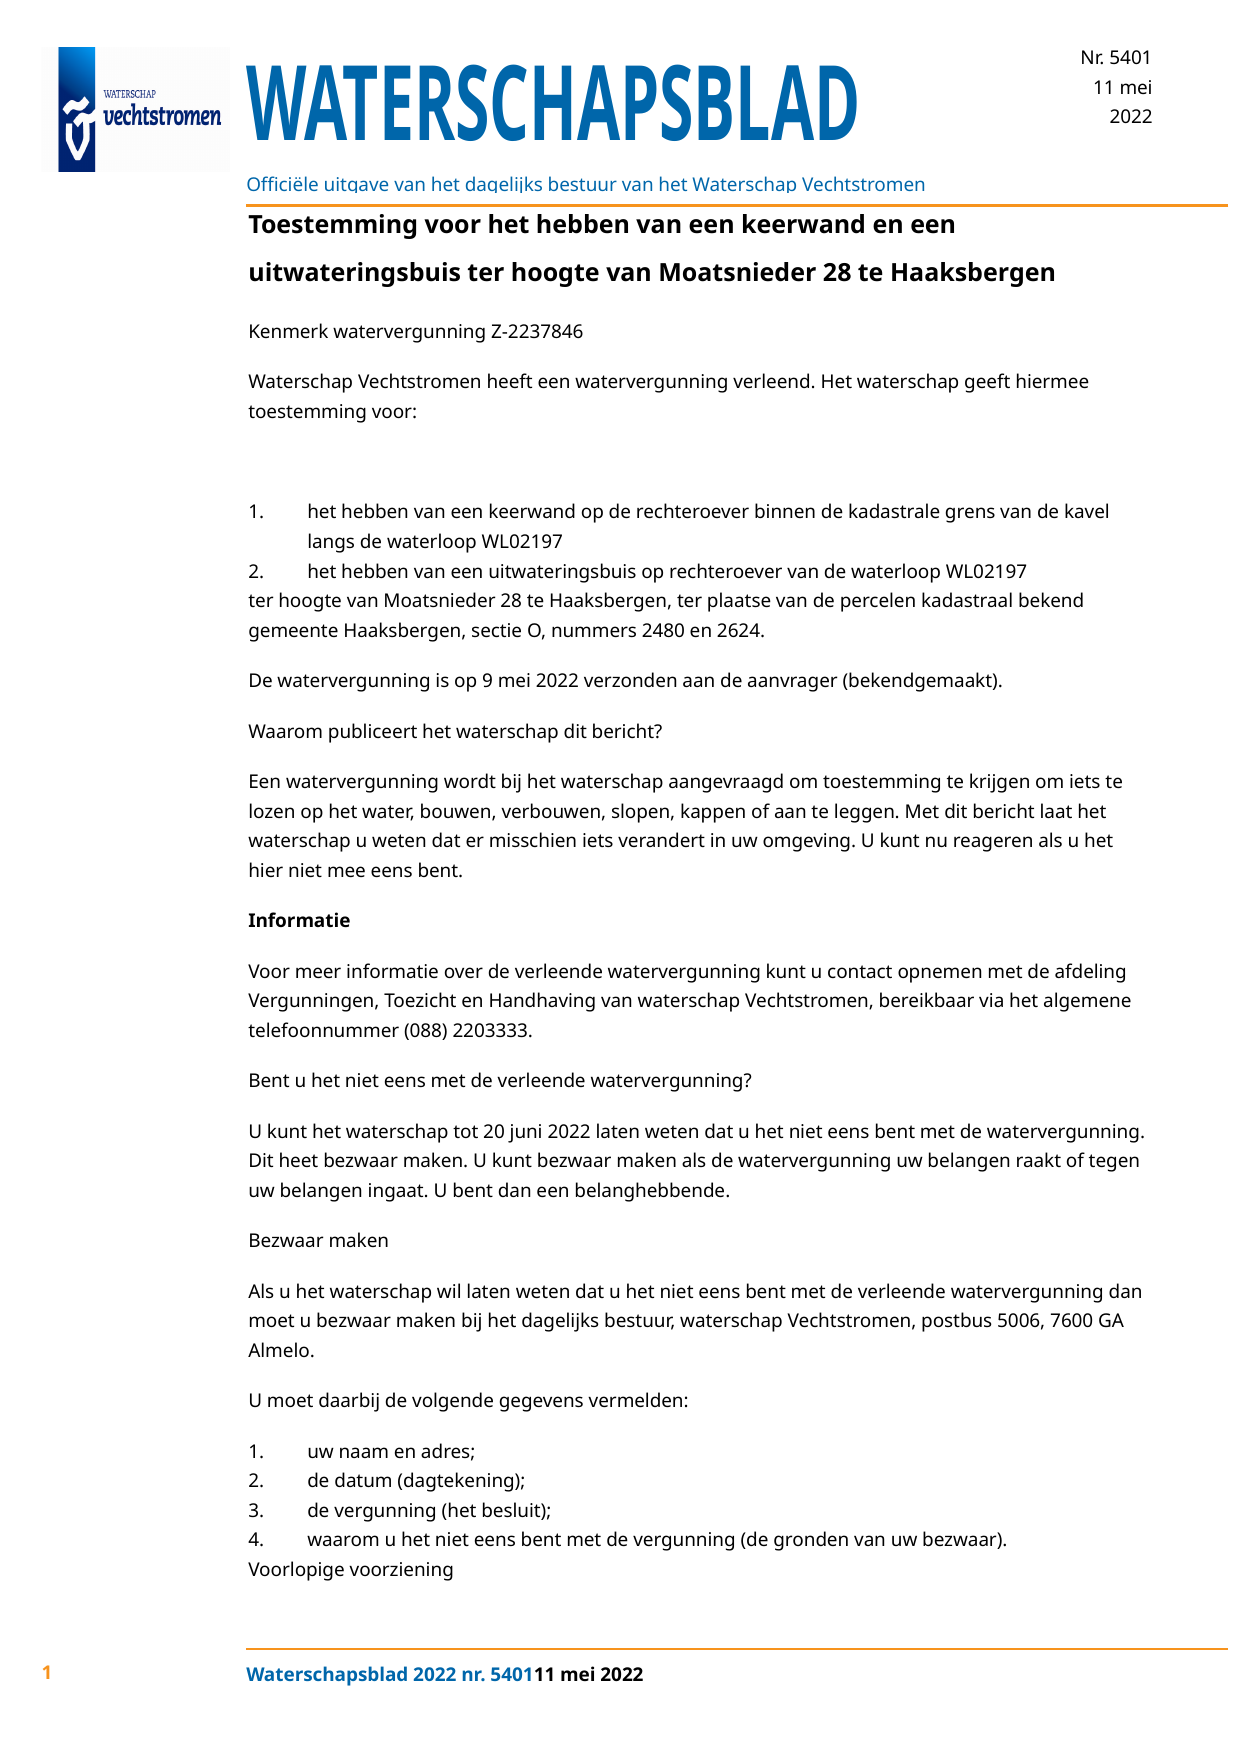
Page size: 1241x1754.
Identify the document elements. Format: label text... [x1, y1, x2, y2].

list het hebben van een keerwand op de rechteroever binnen de kadastrale grens van de kavel langs de waterloop WL02197 [248, 499, 1152, 554]
text Informatie [248, 907, 1152, 933]
list de datum (dagtekening); [248, 1467, 1152, 1493]
picture [41, 47, 231, 172]
text Bezwaar maken [248, 1227, 1152, 1253]
text Toestemming voor het hebben van een keerwand en een uitwateringsbuis ter hoogte van Moatsnieder 28 te Haaksbergen [248, 207, 1152, 288]
text De watervergunning is op 9 mei 2022 verzonden aan de aanvrager (bekendgemaakt). [248, 667, 1152, 693]
text U kunt het waterschap tot 20 juni 2022 laten weten dat u het niet eens bent met de watervergunning. Dit heet bezwaar maken. U kunt bezwaar maken als de watervergunning uw belangen raakt of tegen uw belangen ingaat. U bent dan een belanghebbende. [248, 1118, 1152, 1203]
list waarom u het niet eens bent met de vergunning (de gronden van uw bezwaar). [248, 1527, 1152, 1552]
text Waterschap Vechtstromen heeft een watervergunning verleend. Het waterschap geeft hiermee toestemming voor: [248, 368, 1152, 424]
text Voor meer informatie over de verleende watervergunning kunt u contact opnemen met de afdeling Vergunningen, Toezicht en Handhaving van waterschap Vechtstromen, bereikbaar via het algemene telefoonnummer (088) 2203333. [248, 958, 1152, 1043]
list het hebben van een uitwateringsbuis op rechteroever van de waterloop WL02197 [248, 558, 1152, 584]
text Waarom publiceert het waterschap dit bericht? [248, 718, 1152, 744]
text Een watervergunning wordt bij het waterschap aangevraagd om toestemming te krijgen om iets te lozen op het water, bouwen, verbouwen, slopen, kappen of aan te leggen. Met dit bericht laat het waterschap u weten dat er misschien iets verandert in uw omgeving. U kunt nu reageren als u het hier niet mee eens bent. [248, 768, 1152, 883]
text Voorlopige voorziening [248, 1556, 1152, 1582]
text Als u het waterschap wil laten weten dat u het niet eens bent met de verleende watervergunning dan moet u bezwaar maken bij het dagelijks bestuur, waterschap Vechtstromen, postbus 5006, 7600 GA Almelo. [248, 1278, 1152, 1363]
list de vergunning (het besluit); [248, 1497, 1152, 1523]
text ter hoogte van Moatsnieder 28 te Haaksbergen, ter plaatse van de percelen kadastraal bekend gemeente Haaksbergen, sectie O, nummers 2480 en 2624. [248, 587, 1152, 643]
text Kenmerk watervergunning Z-2237846 [248, 318, 1152, 344]
text U moet daarbij de volgende gegevens vermelden: [248, 1387, 1152, 1413]
text Bent u het niet eens met de verleende watervergunning? [248, 1067, 1152, 1093]
list uw naam en adres; [248, 1438, 1152, 1464]
